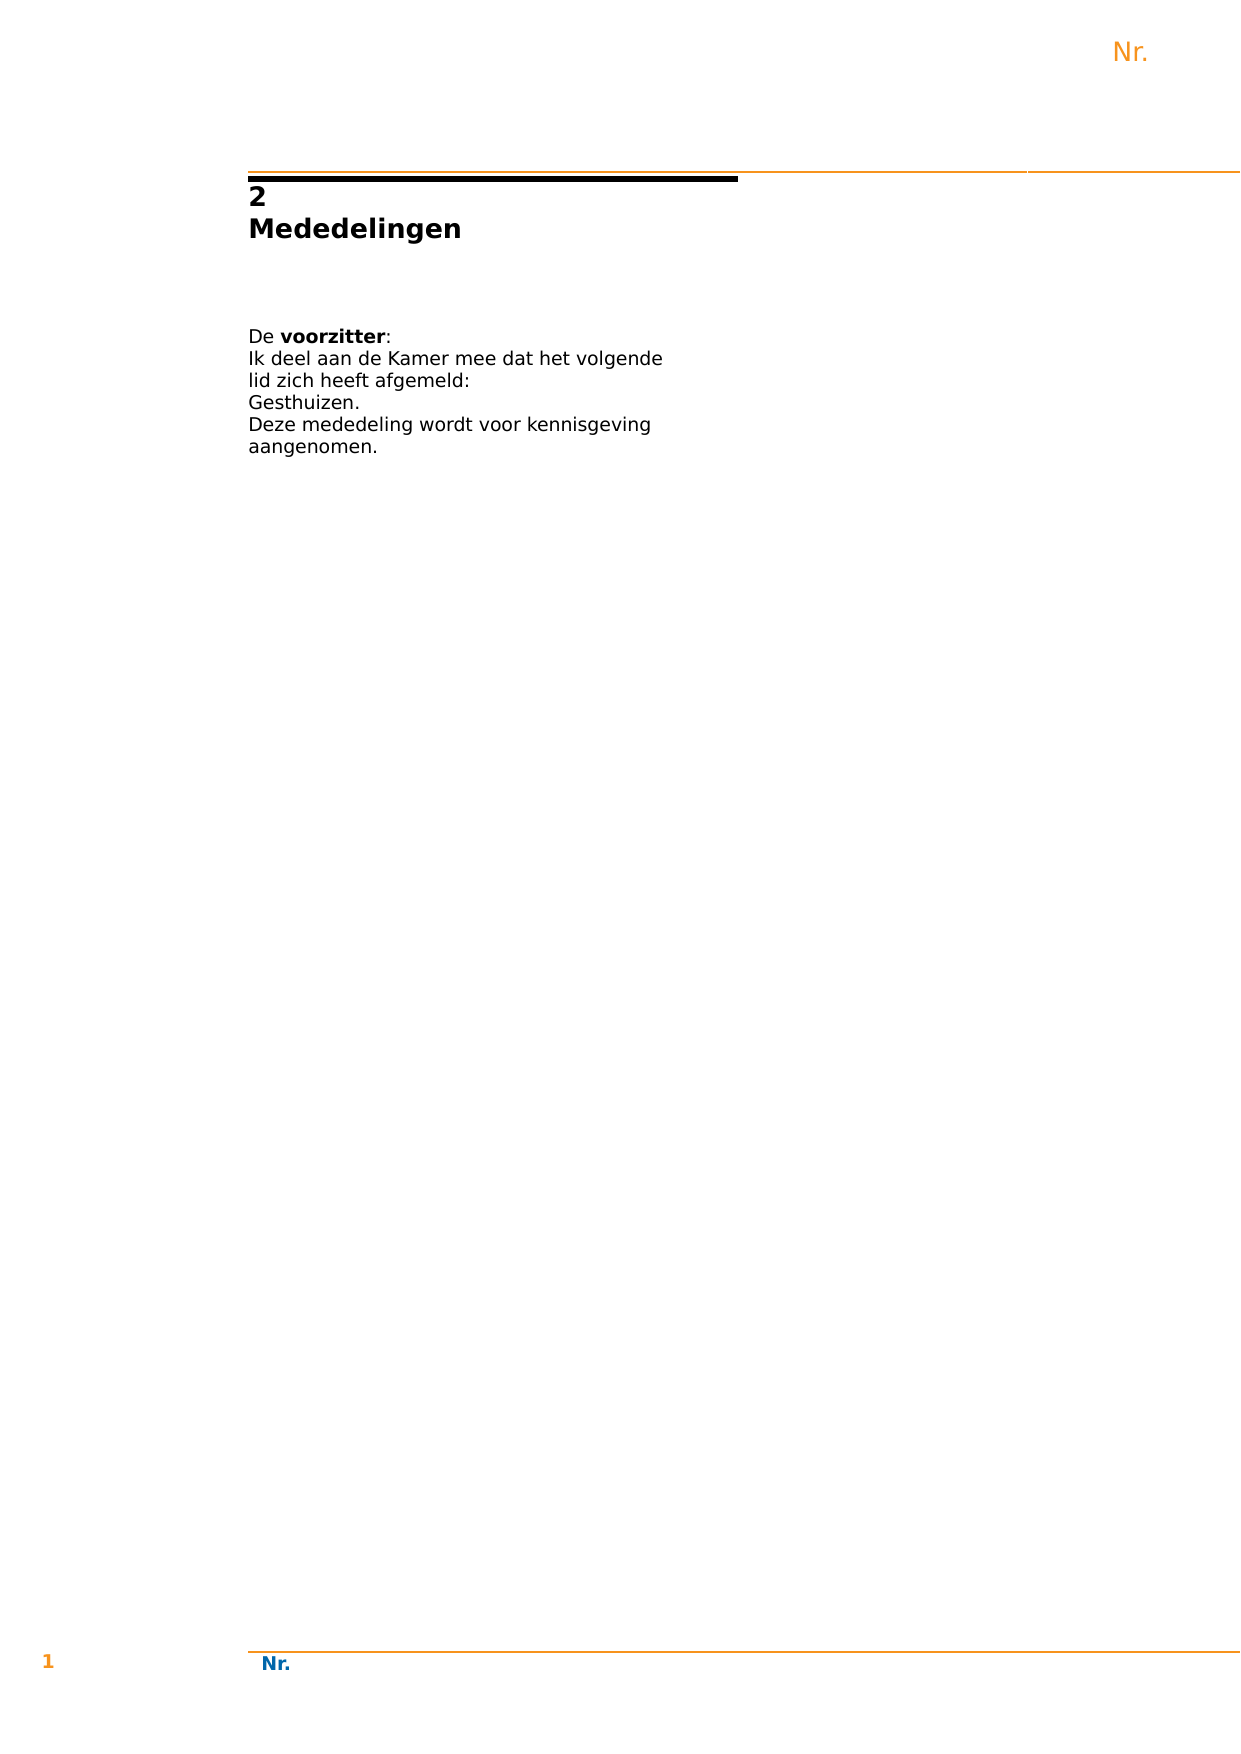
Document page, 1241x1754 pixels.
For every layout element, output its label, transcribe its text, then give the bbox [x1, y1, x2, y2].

text Deze mededeling wordt voor kennisgeving aangenomen. [248, 414, 691, 458]
text Gesthuizen. [248, 392, 691, 414]
text De voorzitter: [248, 326, 691, 348]
text Ik deel aan de Kamer mee dat het volgende lid zich heeft afgemeld: [248, 348, 691, 392]
title 2 Mededelingen [248, 182, 691, 244]
